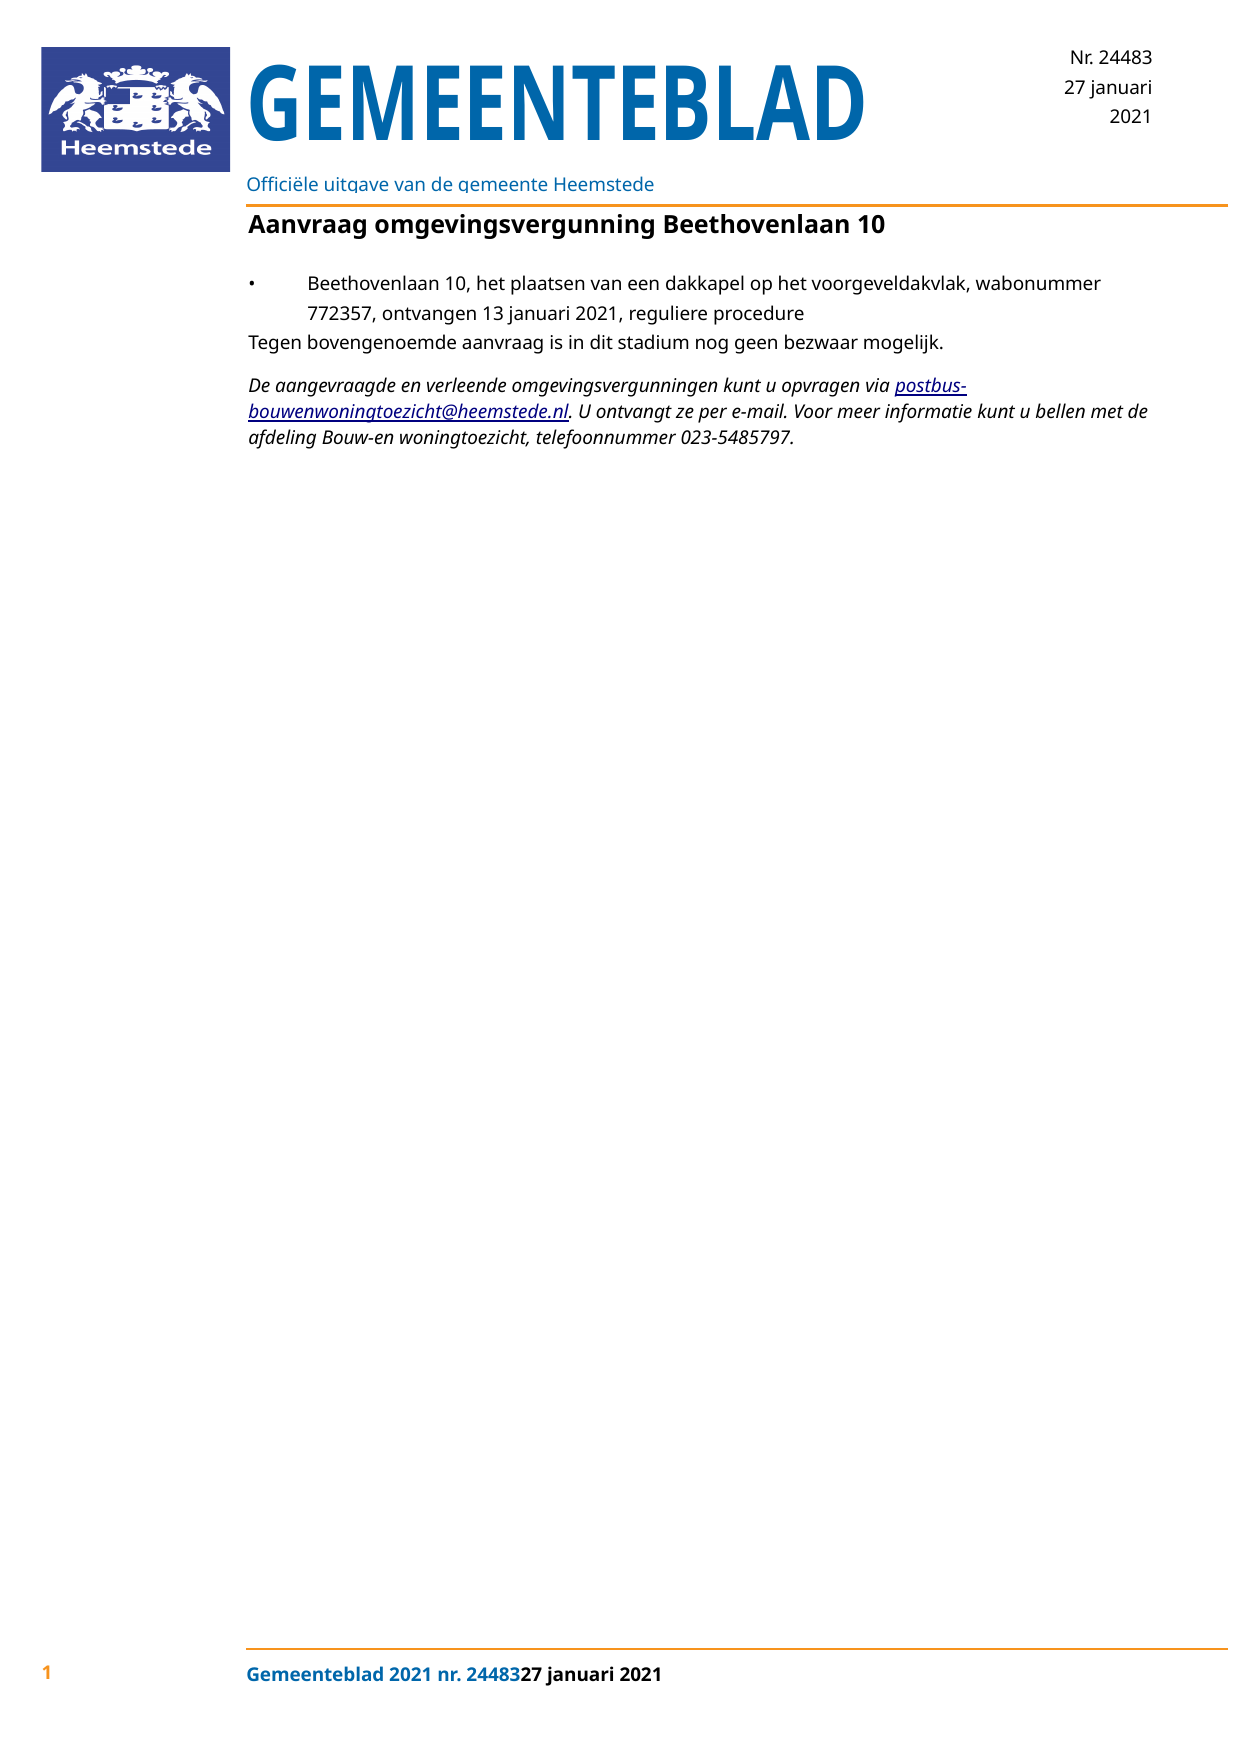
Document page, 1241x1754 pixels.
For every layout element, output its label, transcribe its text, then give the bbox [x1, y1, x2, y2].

text Aanvraag omgevingsvergunning Beethovenlaan 10 [248, 207, 1152, 241]
text Tegen bovengenoemde aanvraag is in dit stadium nog geen bezwaar mogelijk. [248, 329, 1152, 355]
text De aangevraagde en verleende omgevingsvergunningen kunt u opvragen via postbus-bouwenwoningtoezicht@heemstede.nl. U ontvangt ze per e-mail. Voor meer informatie kunt u bellen met de afdeling Bouw-en woningtoezicht, telefoonnummer 023-5485797. [248, 373, 1152, 450]
list Beethovenlaan 10, het plaatsen van een dakkapel op het voorgeveldakvlak, wabonummer 772357, ontvangen 13 januari 2021, reguliere procedure [248, 270, 1152, 326]
picture [41, 47, 231, 172]
